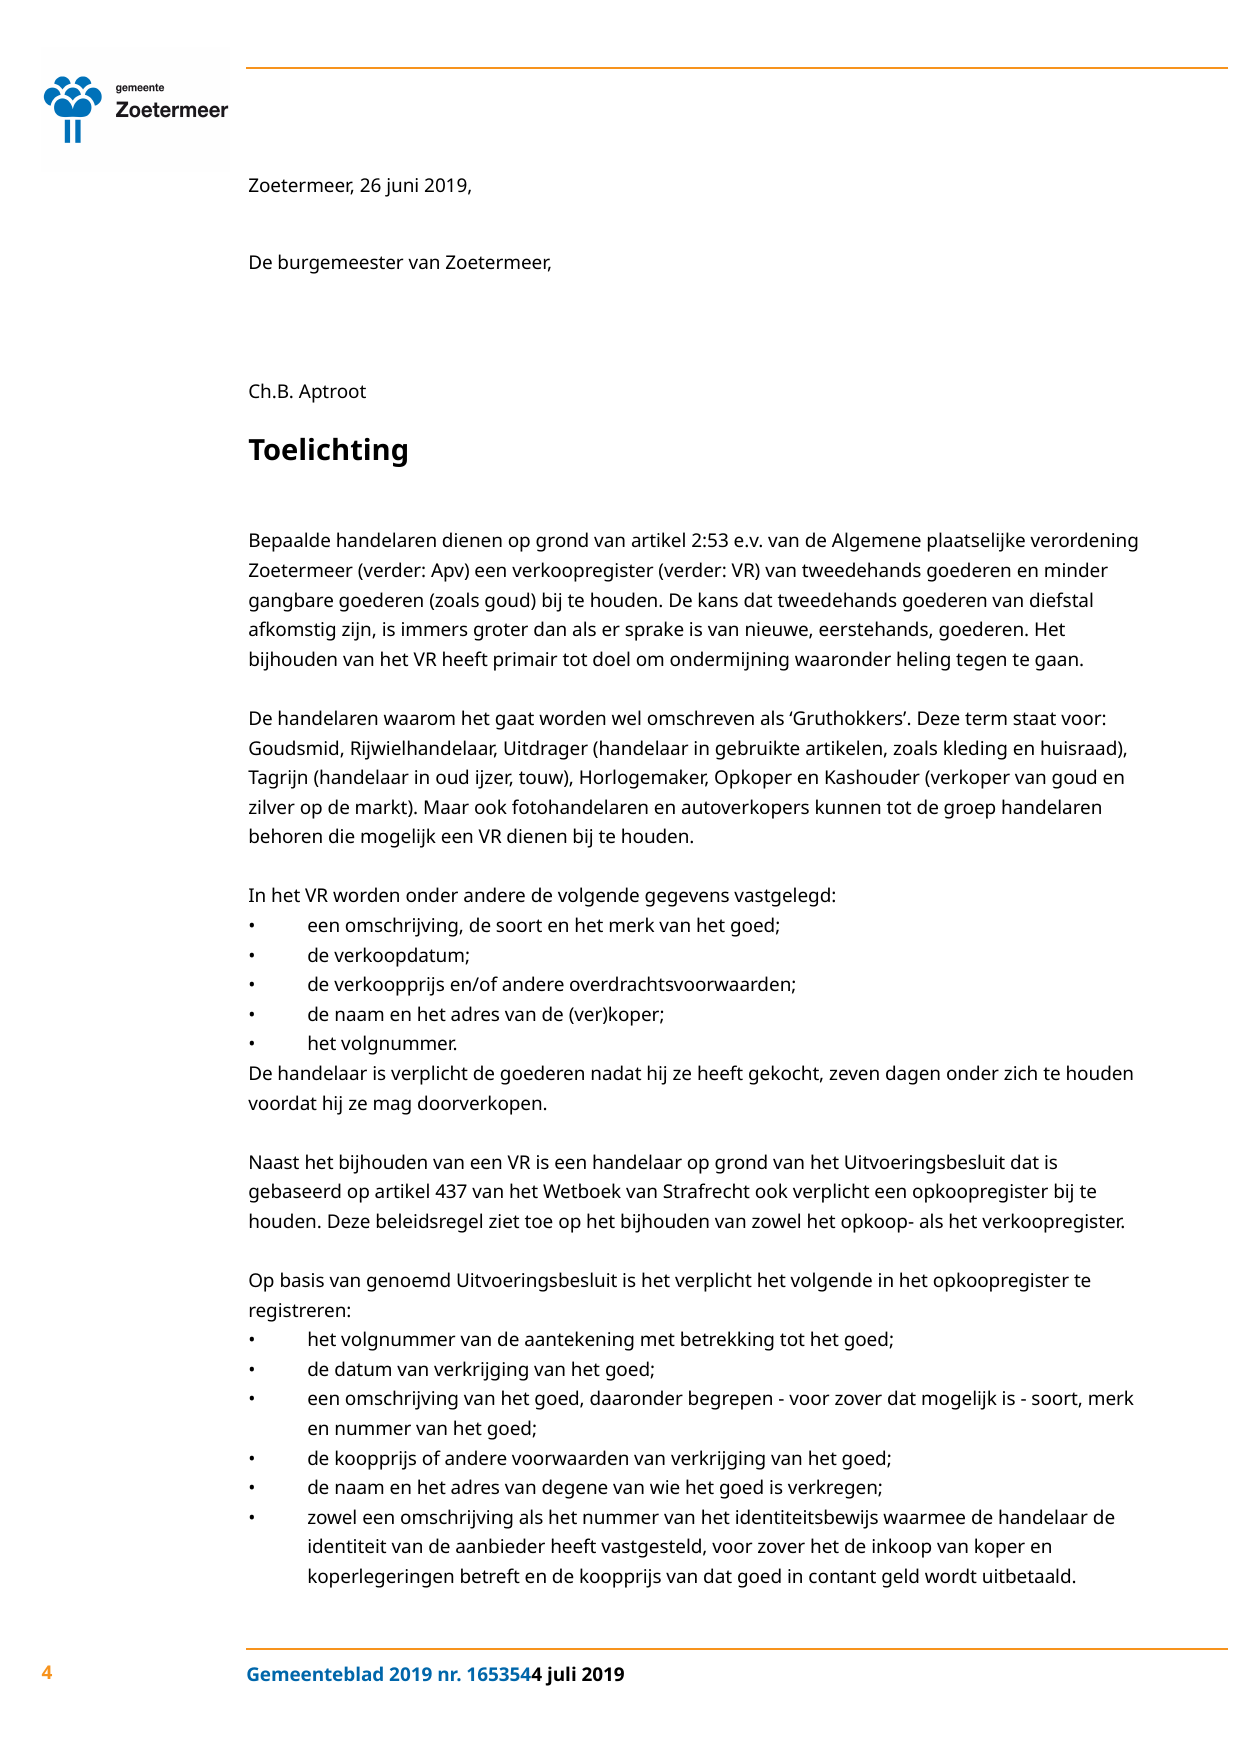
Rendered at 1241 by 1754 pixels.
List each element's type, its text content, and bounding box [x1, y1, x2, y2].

list de naam en het adres van de (ver)koper; [248, 1001, 1152, 1027]
text Naast het bijhouden van een VR is een handelaar op grond van het Uitvoeringsbesluit dat is gebaseerd op artikel 437 van het Wetboek van Strafrecht ook verplicht een opkoopregister bij te houden. Deze beleidsregel ziet toe op het bijhouden van zowel het opkoop- als het verkoopregister. [248, 1149, 1152, 1234]
picture [41, 47, 231, 172]
list het volgnummer van de aantekening met betrekking tot het goed; [248, 1326, 1152, 1352]
text De burgemeester van Zoetermeer, [248, 249, 1152, 275]
text Op basis van genoemd Uitvoeringsbesluit is het verplicht het volgende in het opkoopregister te registreren: [248, 1267, 1152, 1323]
text Bepaalde handelaren dienen op grond van artikel 2:53 e.v. van de Algemene plaatselijke verordening Zoetermeer (verder: Apv) een verkoopregister (verder: VR) van tweedehands goederen en minder gangbare goederen (zoals goud) bij te houden. De kans dat tweedehands goederen van diefstal afkomstig zijn, is immers groter dan als er sprake is van nieuwe, eerstehands, goederen. Het bijhouden van het VR heeft primair tot doel om ondermijning waaronder heling tegen te gaan. [248, 528, 1152, 672]
list de verkoopdatum; [248, 942, 1152, 968]
list de verkoopprijs en/of andere overdrachtsvoorwaarden; [248, 971, 1152, 997]
list de datum van verkrijging van het goed; [248, 1356, 1152, 1382]
text In het VR worden onder andere de volgende gegevens vastgelegd: [248, 883, 1152, 908]
list een omschrijving van het goed, daaronder begrepen - voor zover dat mogelijk is - soort, merk en nummer van het goed; [248, 1386, 1152, 1441]
text De handelaar is verplicht de goederen nadat hij ze heeft gekocht, zeven dagen onder zich te houden voordat hij ze mag doorverkopen. [248, 1060, 1152, 1116]
list het volgnummer. [248, 1031, 1152, 1056]
list de koopprijs of andere voorwaarden van verkrijging van het goed; [248, 1445, 1152, 1471]
list een omschrijving, de soort en het merk van het goed; [248, 912, 1152, 938]
text Zoetermeer, 26 juni 2019, [248, 172, 1152, 198]
text Ch.B. Aptroot [248, 378, 1152, 403]
list zowel een omschrijving als het nummer van het identiteitsbewijs waarmee de handelaar de identiteit van de aanbieder heeft vastgesteld, voor zover het de inkoop van koper en koperlegeringen betreft en de koopprijs van dat goed in contant geld wordt uitbetaald. [248, 1504, 1152, 1589]
list de naam en het adres van degene van wie het goed is verkregen; [248, 1474, 1152, 1500]
text Toelichting [248, 429, 1152, 469]
text De handelaren waarom het gaat worden wel omschreven als ‘Gruthokkers’. Deze term staat voor: Goudsmid, Rijwielhandelaar, Uitdrager (handelaar in gebruikte artikelen, zoals kleding en huisraad), Tagrijn (handelaar in oud ijzer, touw), Horlogemaker, Opkoper en Kashouder (verkoper van goud en zilver op de markt). Maar ook fotohandelaren en autoverkopers kunnen tot de groep handelaren behoren die mogelijk een VR dienen bij te houden. [248, 705, 1152, 849]
